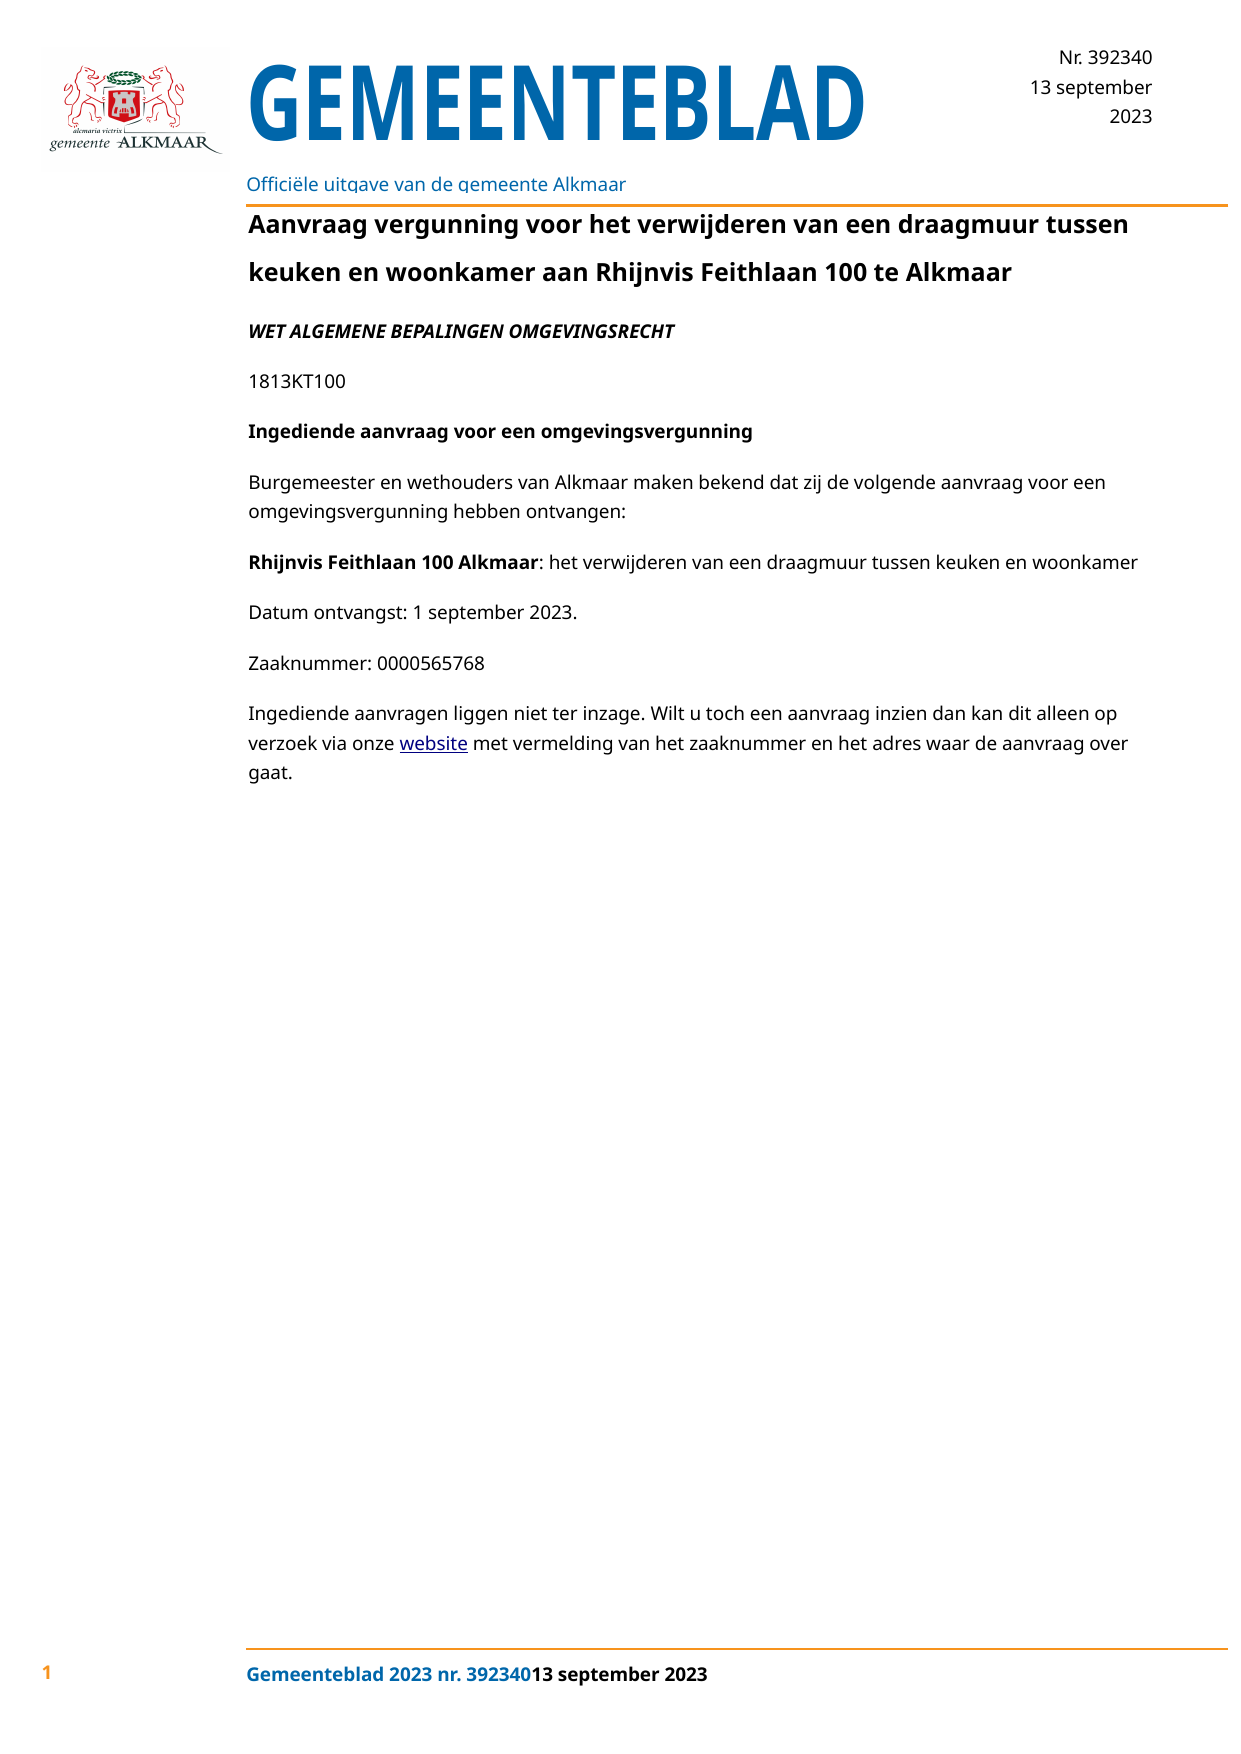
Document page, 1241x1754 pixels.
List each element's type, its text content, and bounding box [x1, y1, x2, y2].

text WET ALGEMENE BEPALINGEN OMGEVINGSRECHT [248, 318, 1152, 344]
text Aanvraag vergunning voor het verwijderen van een draagmuur tussen keuken en woonkamer aan Rhijnvis Feithlaan 100 te Alkmaar [248, 207, 1152, 288]
text Zaaknummer: 0000565768 [248, 650, 1152, 676]
text Ingediende aanvragen liggen niet ter inzage. Wilt u toch een aanvraag inzien dan kan dit alleen op verzoek via onze website met vermelding van het zaaknummer en het adres waar de aanvraag over gaat. [248, 700, 1152, 785]
picture [41, 47, 231, 172]
text 1813KT100 [248, 368, 1152, 394]
text Ingediende aanvraag voor een omgevingsvergunning [248, 419, 1152, 444]
text Burgemeester en wethouders van Alkmaar maken bekend dat zij de volgende aanvraag voor een omgevingsvergunning hebben ontvangen: [248, 469, 1152, 524]
text Rhijnvis Feithlaan 100 Alkmaar: het verwijderen van een draagmuur tussen keuken en woonkamer [248, 549, 1152, 575]
text Datum ontvangst: 1 september 2023. [248, 599, 1152, 625]
